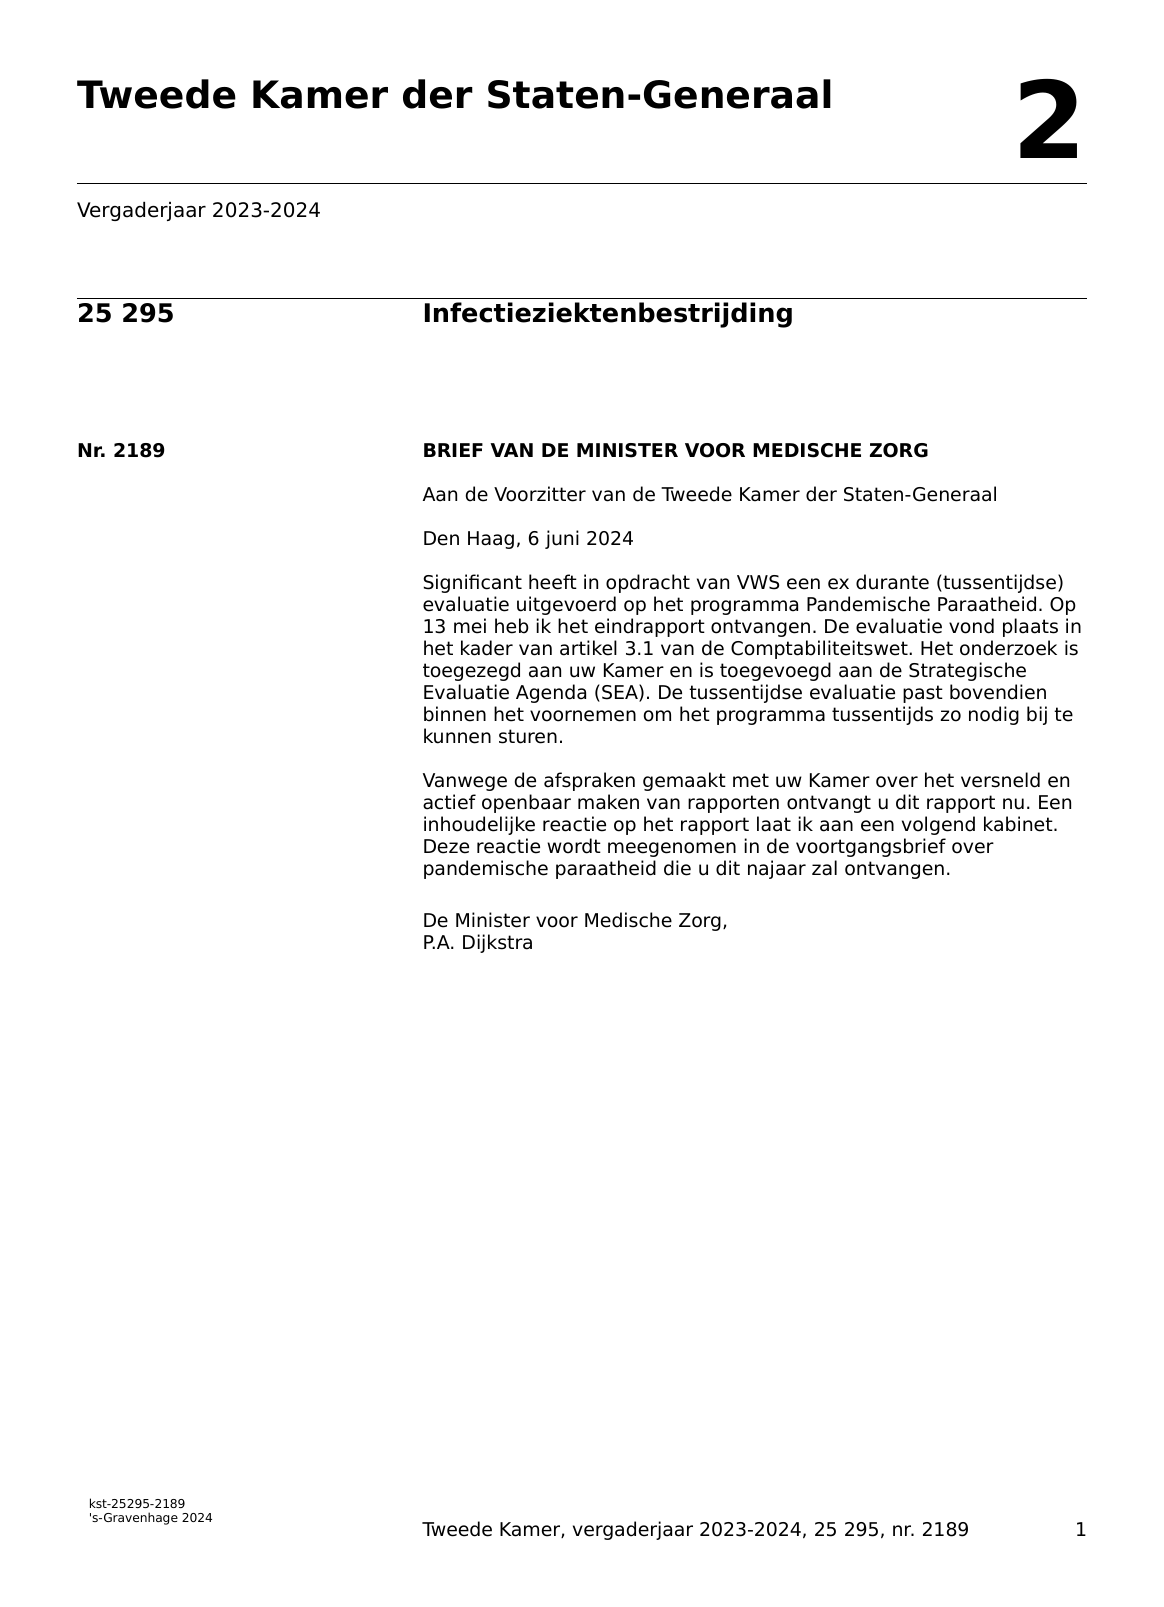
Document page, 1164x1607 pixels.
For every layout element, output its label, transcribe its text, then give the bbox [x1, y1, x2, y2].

text kst-25295-2189 [88, 1497, 323, 1511]
text Den Haag, 6 juni 2024 [422, 528, 1087, 550]
subtitle Nr. 2189 BRIEF VAN DE MINISTER VOOR MEDISCHE ZORG [77, 440, 1087, 462]
text 's-Gravenhage 2024 [88, 1511, 323, 1525]
text Aan de Voorzitter van de Tweede Kamer der Staten-Generaal [422, 484, 1087, 506]
text Vanwege de afspraken gemaakt met uw Kamer over het versneld en actief openbaar maken van rapporten ontvangt u dit rapport nu. Een inhoudelijke reactie op het rapport laat ik aan een volgend kabinet. Deze reactie wordt meegenomen in de voortgangsbrief over pandemische paraatheid die u dit najaar zal ontvangen. [422, 770, 1087, 880]
text De Minister voor Medische Zorg, P.A. Dijkstra [422, 910, 1087, 954]
text Significant heeft in opdracht van VWS een ex durante (tussentijdse) evaluatie uitgevoerd op het programma Pandemische Paraatheid. Op 13 mei heb ik het eindrapport ontvangen. De evaluatie vond plaats in het kader van artikel 3.1 van de Comptabiliteitswet. Het onderzoek is toegezegd aan uw Kamer en is toegevoegd aan de Strategische Evaluatie Agenda (SEA). De tussentijdse evaluatie past bovendien binnen het voornemen om het programma tussentijds zo nodig bij te kunnen sturen. [422, 572, 1087, 748]
table_cell Vergaderjaar 2023-2024 [77, 184, 1087, 298]
table_header 2 [886, 59, 1087, 183]
subtitle 25 295 Infectieziektenbestrijding [77, 299, 1087, 329]
table_header Tweede Kamer der Staten-Generaal [77, 59, 886, 183]
